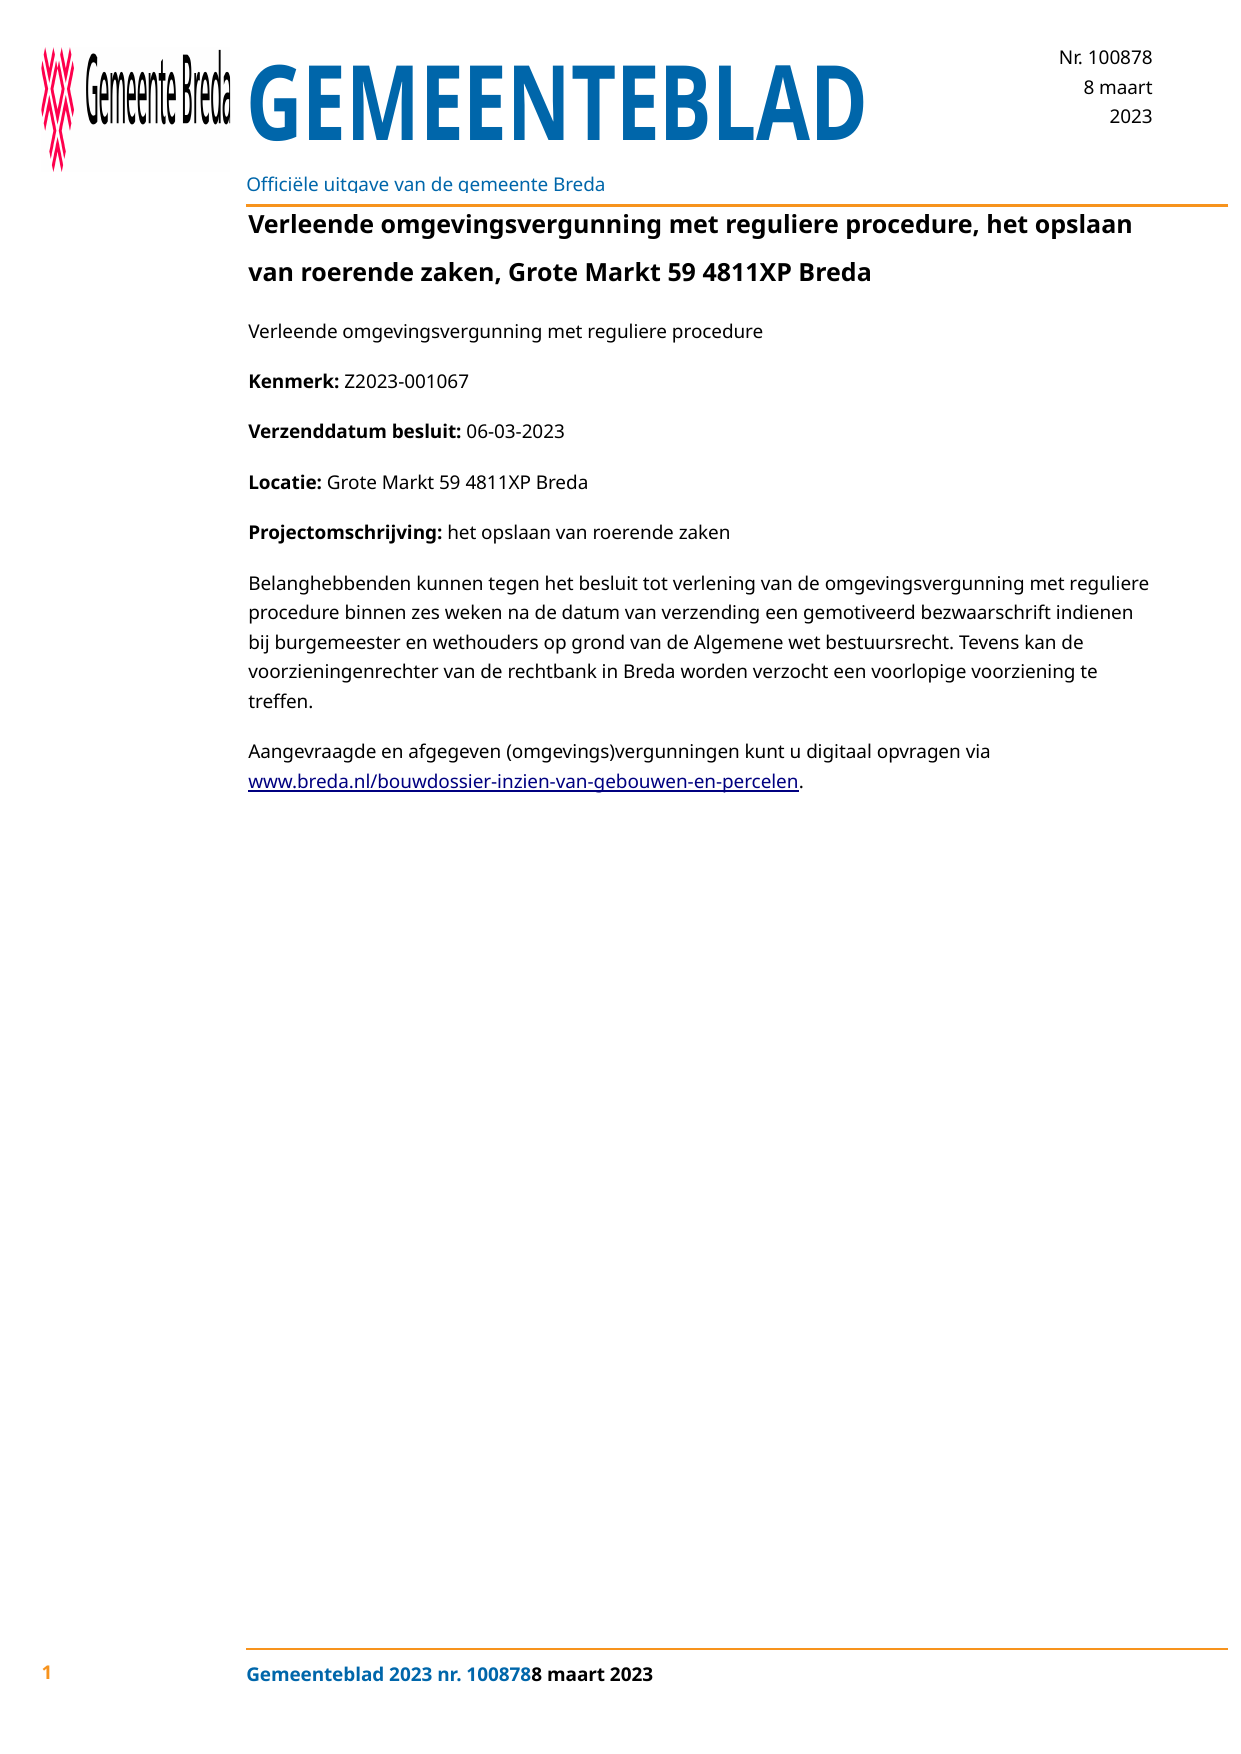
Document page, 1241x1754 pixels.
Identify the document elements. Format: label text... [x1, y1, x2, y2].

picture [41, 47, 231, 172]
text Belanghebbenden kunnen tegen het besluit tot verlening van de omgevingsvergunning met reguliere procedure binnen zes weken na de datum van verzending een gemotiveerd bezwaarschrift indienen bij burgemeester en wethouders op grond van de Algemene wet bestuursrecht. Tevens kan de voorzieningenrechter van de rechtbank in Breda worden verzocht een voorlopige voorziening te treffen. [248, 570, 1152, 714]
text Aangevraagde en afgegeven (omgevings)vergunningen kunt u digitaal opvragen via www.breda.nl/bouwdossier-inzien-van-gebouwen-en-percelen. [248, 739, 1152, 794]
text Locatie: Grote Markt 59 4811XP Breda [248, 469, 1152, 495]
text Kenmerk: Z2023-001067 [248, 368, 1152, 394]
text Verzenddatum besluit: 06-03-2023 [248, 419, 1152, 444]
text Projectomschrijving: het opslaan van roerende zaken [248, 519, 1152, 545]
text Verleende omgevingsvergunning met reguliere procedure, het opslaan van roerende zaken, Grote Markt 59 4811XP Breda [248, 207, 1152, 288]
text Verleende omgevingsvergunning met reguliere procedure [248, 318, 1152, 344]
